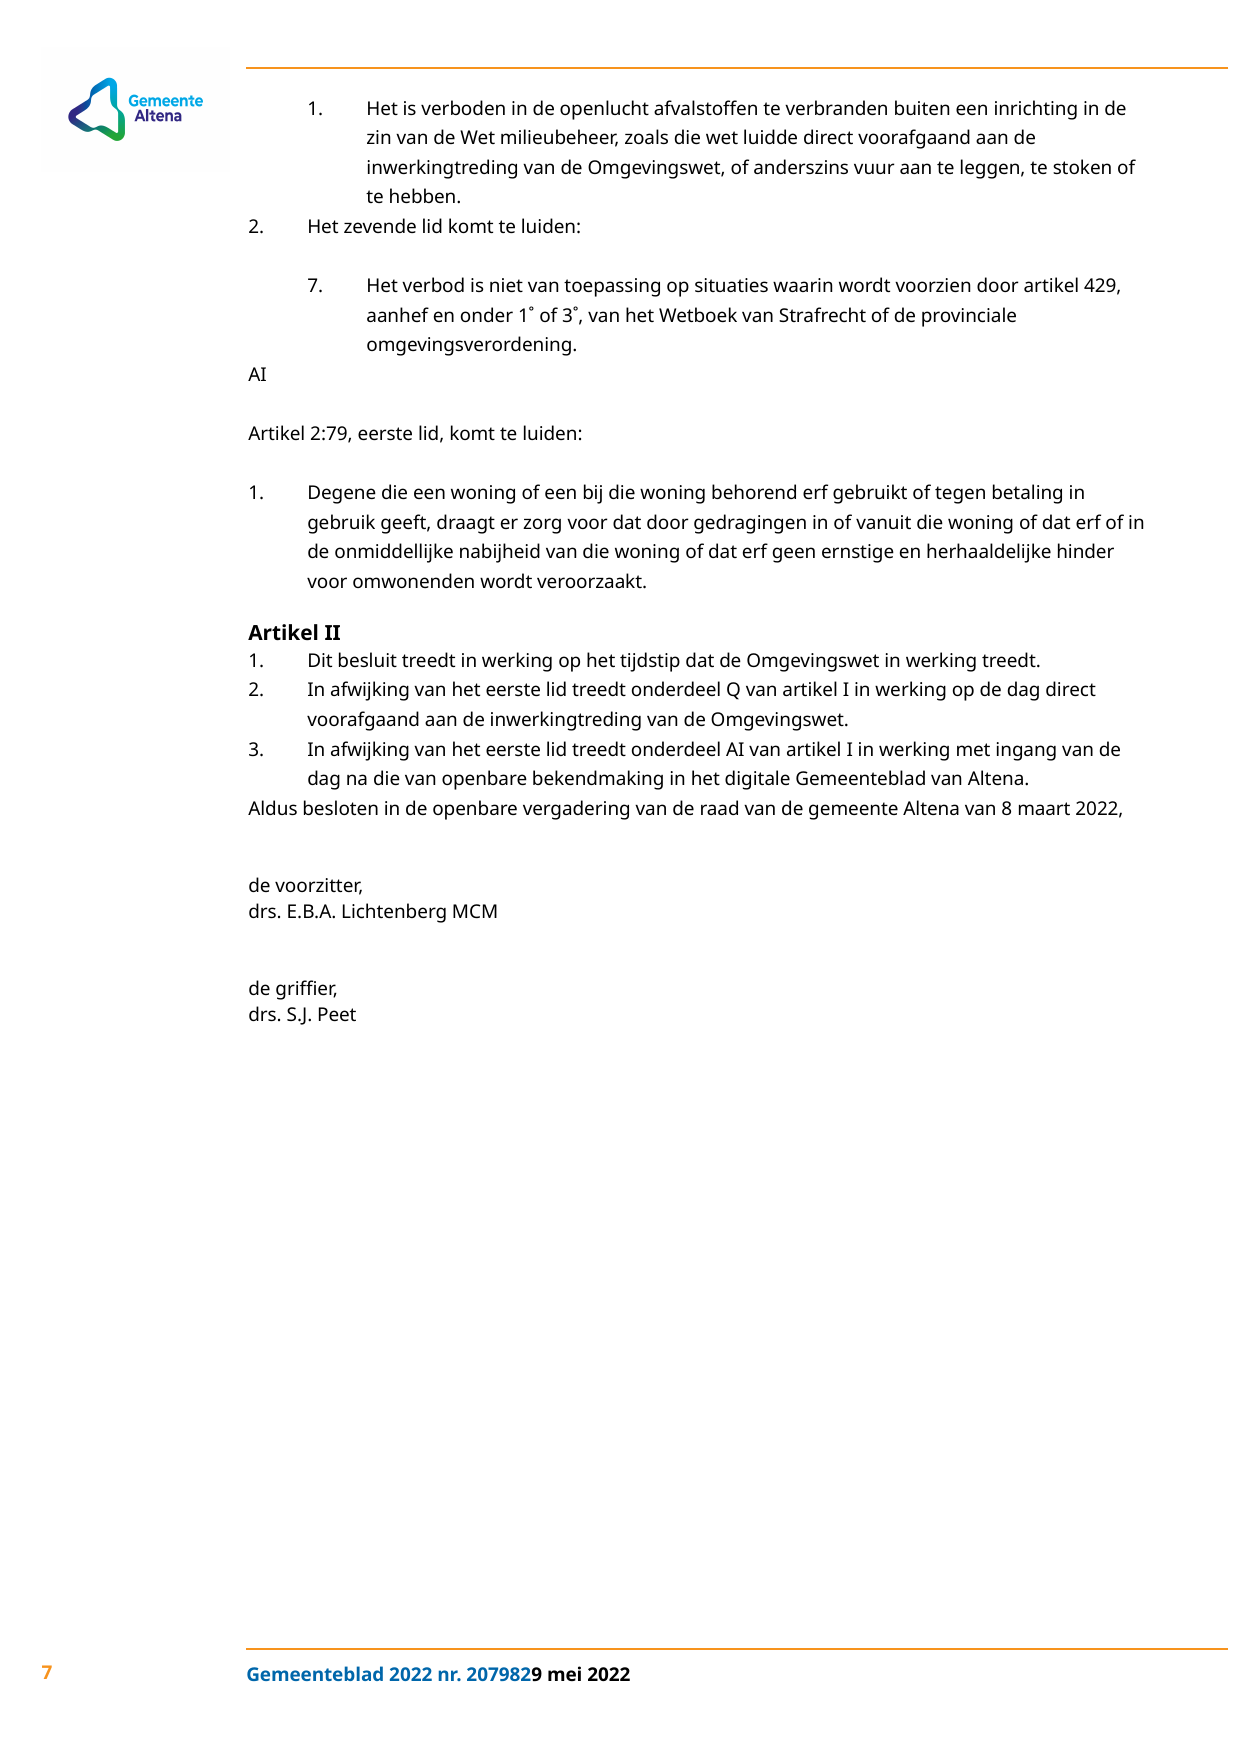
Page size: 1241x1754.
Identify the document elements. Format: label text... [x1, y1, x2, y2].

text drs. S.J. Peet [248, 1001, 1152, 1026]
text Artikel 2:79, eerste lid, komt te luiden: [248, 420, 1152, 446]
picture [41, 47, 231, 172]
text Artikel II [248, 618, 1152, 647]
text de griffier, [248, 975, 1152, 1001]
list In afwijking van het eerste lid treedt onderdeel Q van artikel I in werking op de dag direct voorafgaand aan de inwerkingtreding van de Omgevingswet. [248, 677, 1152, 732]
list Het verbod is niet van toepassing op situaties waarin wordt voorzien door artikel 429, aanhef en onder 1˚ of 3˚, van het Wetboek van Strafrecht of de provinciale omgevingsverordening. [307, 272, 1152, 357]
list Degene die een woning of een bij die woning behorend erf gebruikt of tegen betaling in gebruik geeft, draagt er zorg voor dat door gedragingen in of vanuit die woning of dat erf of in de onmiddellijke nabijheid van die woning of dat erf geen ernstige en herhaaldelijke hinder voor omwonenden wordt veroorzaakt. [248, 479, 1152, 594]
text AI [248, 361, 1152, 387]
text de voorzitter, [248, 872, 1152, 898]
list Het zevende lid komt te luiden: [248, 213, 1152, 239]
list In afwijking van het eerste lid treedt onderdeel AI van artikel I in werking met ingang van de dag na die van openbare bekendmaking in het digitale Gemeenteblad van Altena. [248, 736, 1152, 791]
list Dit besluit treedt in werking op het tijdstip dat de Omgevingswet in werking treedt. [248, 647, 1152, 673]
list Het is verboden in de openlucht afvalstoffen te verbranden buiten een inrichting in de zin van de Wet milieubeheer, zoals die wet luidde direct voorafgaand aan de inwerkingtreding van de Omgevingswet, of anderszins vuur aan te leggen, te stoken of te hebben. [307, 95, 1152, 209]
text drs. E.B.A. Lichtenberg MCM [248, 898, 1152, 923]
text Aldus besloten in de openbare vergadering van de raad van de gemeente Altena van 8 maart 2022, [248, 795, 1152, 821]
